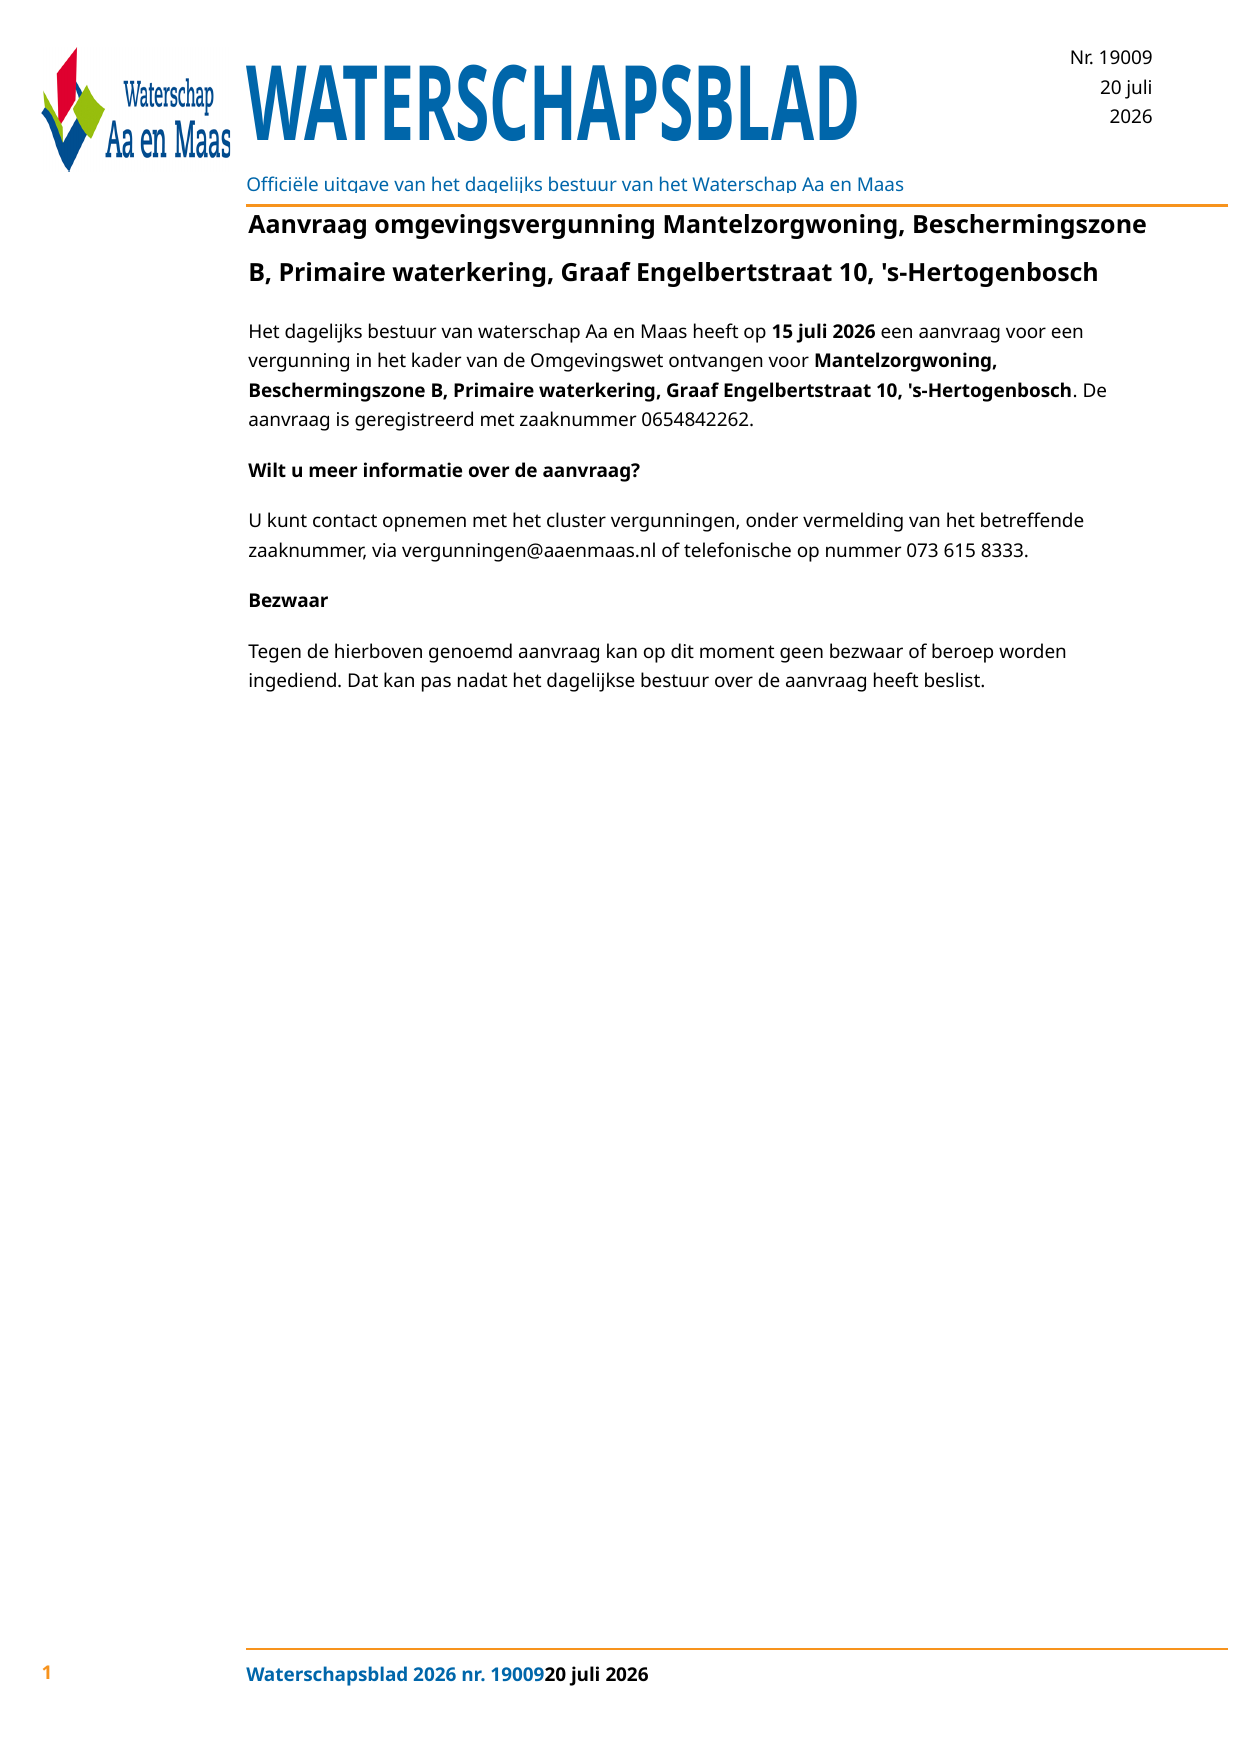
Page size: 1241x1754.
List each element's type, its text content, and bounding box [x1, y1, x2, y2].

text Het dagelijks bestuur van waterschap Aa en Maas heeft op 15 juli 2026 een aanvraag voor een vergunning in het kader van de Omgevingswet ontvangen voor Mantelzorgwoning, Beschermingszone B, Primaire waterkering, Graaf Engelbertstraat 10, 's-Hertogenbosch. De aanvraag is geregistreerd met zaaknummer 0654842262. [248, 318, 1152, 432]
text Tegen de hierboven genoemd aanvraag kan op dit moment geen bezwaar of beroep worden ingediend. Dat kan pas nadat het dagelijkse bestuur over de aanvraag heeft beslist. [248, 638, 1152, 693]
picture [41, 47, 231, 172]
text Aanvraag omgevingsvergunning Mantelzorgwoning, Beschermingszone B, Primaire waterkering, Graaf Engelbertstraat 10, 's-Hertogenbosch [248, 207, 1152, 288]
text U kunt contact opnemen met het cluster vergunningen, onder vermelding van het betreffende zaaknummer, via vergunningen@aaenmaas.nl of telefonische op nummer 073 615 8333. [248, 507, 1152, 563]
text Wilt u meer informatie over de aanvraag? [248, 457, 1152, 483]
text Bezwaar [248, 587, 1152, 613]
